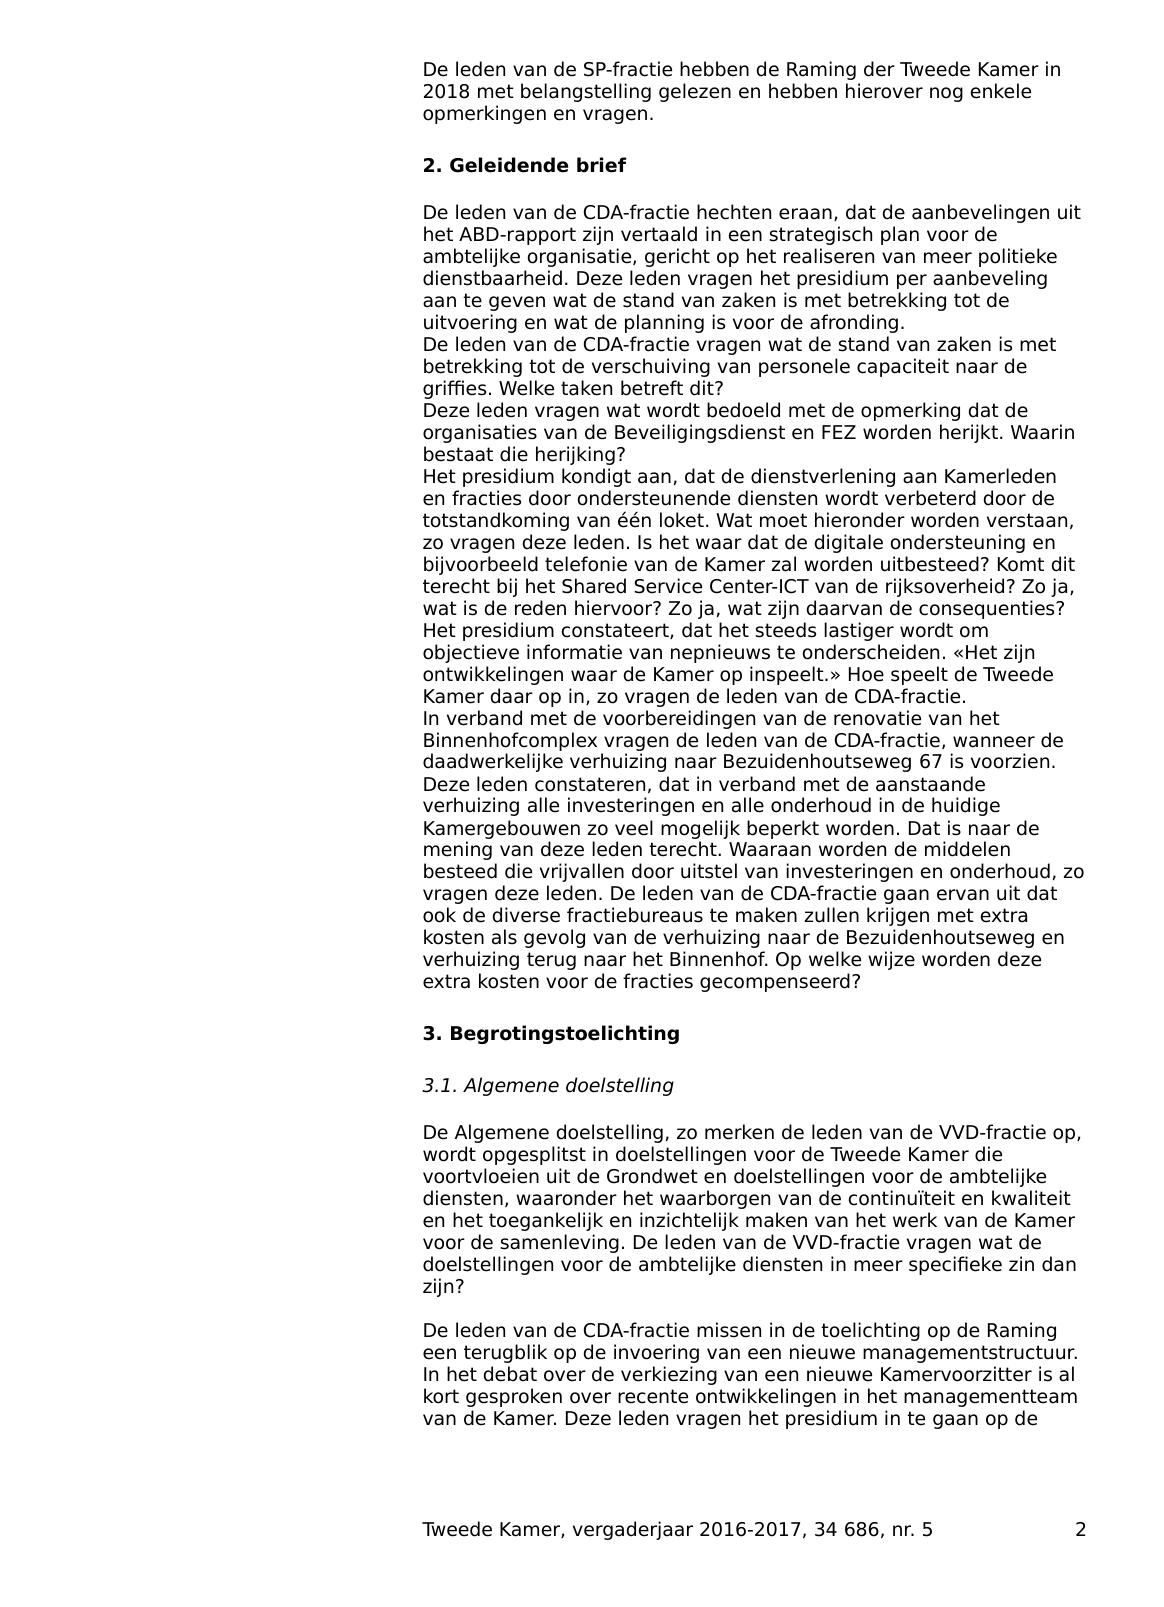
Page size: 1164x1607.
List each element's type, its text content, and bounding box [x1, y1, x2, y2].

text In verband met de voorbereidingen van de renovatie van het Binnenhofcomplex vragen de leden van de CDA-fractie, wanneer de daadwerkelijke verhuizing naar Bezuidenhoutseweg 67 is voorzien. Deze leden constateren, dat in verband met de aanstaande verhuizing alle investeringen en alle onderhoud in de huidige Kamergebouwen zo veel mogelijk beperkt worden. Dat is naar de mening van deze leden terecht. Waaraan worden de middelen besteed die vrijvallen door uitstel van investeringen en onderhoud, zo vragen deze leden. De leden van de CDA-fractie gaan ervan uit dat ook de diverse fractiebureaus te maken zullen krijgen met extra kosten als gevolg van de verhuizing naar de Bezuidenhoutseweg en verhuizing terug naar het Binnenhof. Op welke wijze worden deze extra kosten voor de fracties gecompenseerd? [422, 707, 1087, 993]
text De leden van de SP-fractie hebben de Raming der Tweede Kamer in 2018 met belangstelling gelezen en hebben hierover nog enkele opmerkingen en vragen. [422, 59, 1087, 125]
subtitle 2. Geleidende brief [422, 155, 1087, 177]
text Het presidium kondigt aan, dat de dienstverlening aan Kamerleden en fracties door ondersteunende diensten wordt verbeterd door de totstandkoming van één loket. Wat moet hieronder worden verstaan, zo vragen deze leden. Is het waar dat de digitale ondersteuning en bijvoorbeeld telefonie van de Kamer zal worden uitbesteed? Komt dit terecht bij het Shared Service Center-ICT van de rijksoverheid? Zo ja, wat is de reden hiervoor? Zo ja, wat zijn daarvan de consequenties? [422, 466, 1087, 619]
subtitle 3.1. Algemene doelstelling [422, 1075, 1087, 1097]
text Het presidium constateert, dat het steeds lastiger wordt om objectieve informatie van nepnieuws te onderscheiden. «Het zijn ontwikkelingen waar de Kamer op inspeelt.» Hoe speelt de Tweede Kamer daar op in, zo vragen de leden van de CDA-fractie. [422, 619, 1087, 707]
subtitle 3. Begrotingstoelichting [422, 1023, 1087, 1045]
text De Algemene doelstelling, zo merken de leden van de VVD-fractie op, wordt opgesplitst in doelstellingen voor de Tweede Kamer die voortvloeien uit de Grondwet en doelstellingen voor de ambtelijke diensten, waaronder het waarborgen van de continuïteit en kwaliteit en het toegankelijk en inzichtelijk maken van het werk van de Kamer voor de samenleving. De leden van de VVD-fractie vragen wat de doelstellingen voor de ambtelijke diensten in meer specifieke zin dan zijn? [422, 1122, 1087, 1298]
text De leden van de CDA-fractie vragen wat de stand van zaken is met betrekking tot de verschuiving van personele capaciteit naar de griffies. Welke taken betreft dit? [422, 334, 1087, 400]
text De leden van de CDA-fractie missen in de toelichting op de Raming een terugblik op de invoering van een nieuwe managementstructuur. In het debat over de verkiezing van een nieuwe Kamervoorzitter is al kort gesproken over recente ontwikkelingen in het managementteam van de Kamer. Deze leden vragen het presidium in te gaan op de [422, 1320, 1087, 1430]
text De leden van de CDA-fractie hechten eraan, dat de aanbevelingen uit het ABD-rapport zijn vertaald in een strategisch plan voor de ambtelijke organisatie, gericht op het realiseren van meer politieke dienstbaarheid. Deze leden vragen het presidium per aanbeveling aan te geven wat de stand van zaken is met betrekking tot de uitvoering en wat de planning is voor de afronding. [422, 202, 1087, 334]
text Deze leden vragen wat wordt bedoeld met de opmerking dat de organisaties van de Beveiligingsdienst en FEZ worden herijkt. Waarin bestaat die herijking? [422, 400, 1087, 466]
